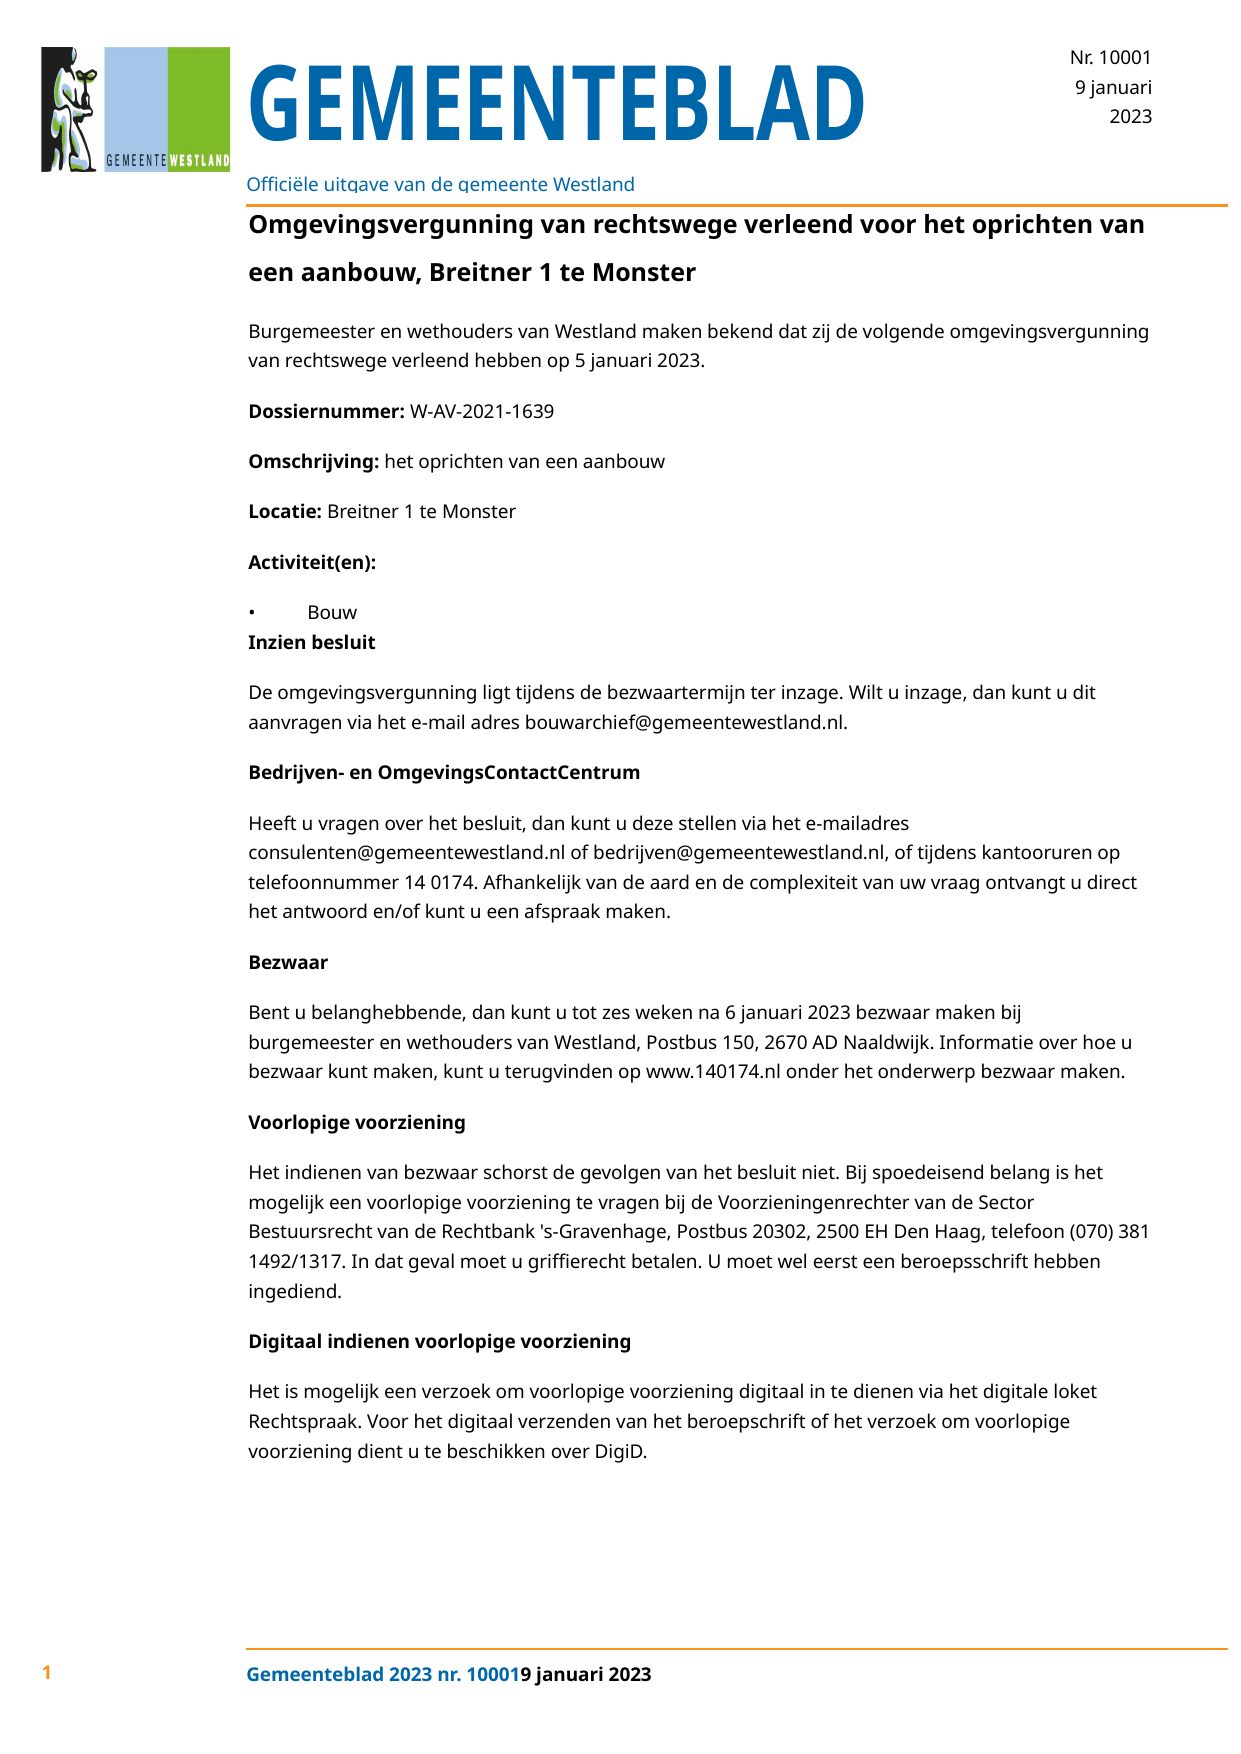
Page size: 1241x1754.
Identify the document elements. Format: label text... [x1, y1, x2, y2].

text Omschrijving: het oprichten van een aanbouw [248, 448, 1152, 474]
text Voorlopige voorziening [248, 1109, 1152, 1135]
text Bent u belanghebbende, dan kunt u tot zes weken na 6 januari 2023 bezwaar maken bij burgemeester en wethouders van Westland, Postbus 150, 2670 AD Naaldwijk. Informatie over hoe u bezwaar kunt maken, kunt u terugvinden op www.140174.nl onder het onderwerp bezwaar maken. [248, 999, 1152, 1084]
text Burgemeester en wethouders van Westland maken bekend dat zij de volgende omgevingsvergunning van rechtswege verleend hebben op 5 januari 2023. [248, 318, 1152, 373]
text De omgevingsvergunning ligt tijdens de bezwaartermijn ter inzage. Wilt u inzage, dan kunt u dit aanvragen via het e-mail adres bouwarchief@gemeentewestland.nl. [248, 679, 1152, 735]
list Bouw [248, 599, 1152, 625]
text Het is mogelijk een verzoek om voorlopige voorziening digitaal in te dienen via het digitale loket Rechtspraak. Voor het digitaal verzenden van het beroepschrift of het verzoek om voorlopige voorziening dient u te beschikken over DigiD. [248, 1379, 1152, 1464]
text Bezwaar [248, 949, 1152, 975]
text Locatie: Breitner 1 te Monster [248, 499, 1152, 524]
text Dossiernummer: W-AV-2021-1639 [248, 398, 1152, 424]
text Activiteit(en): [248, 549, 1152, 575]
text Heeft u vragen over het besluit, dan kunt u deze stellen via het e-mailadres consulenten@gemeentewestland.nl of bedrijven@gemeentewestland.nl, of tijdens kantooruren op telefoonnummer 14 0174. Afhankelijk van de aard en de complexiteit van uw vraag ontvangt u direct het antwoord en/of kunt u een afspraak maken. [248, 810, 1152, 924]
text Inzien besluit [248, 629, 1152, 655]
text Het indienen van bezwaar schorst de gevolgen van het besluit niet. Bij spoedeisend belang is het mogelijk een voorlopige voorziening te vragen bij de Voorzieningenrechter van de Sector Bestuursrecht van de Rechtbank 's-Gravenhage, Postbus 20302, 2500 EH Den Haag, telefoon (070) 381 1492/1317. In dat geval moet u griffierecht betalen. U moet wel eerst een beroepsschrift hebben ingediend. [248, 1159, 1152, 1304]
picture [41, 47, 231, 172]
text Omgevingsvergunning van rechtswege verleend voor het oprichten van een aanbouw, Breitner 1 te Monster [248, 207, 1152, 288]
text Bedrijven- en OmgevingsContactCentrum [248, 759, 1152, 785]
text Digitaal indienen voorlopige voorziening [248, 1328, 1152, 1354]
